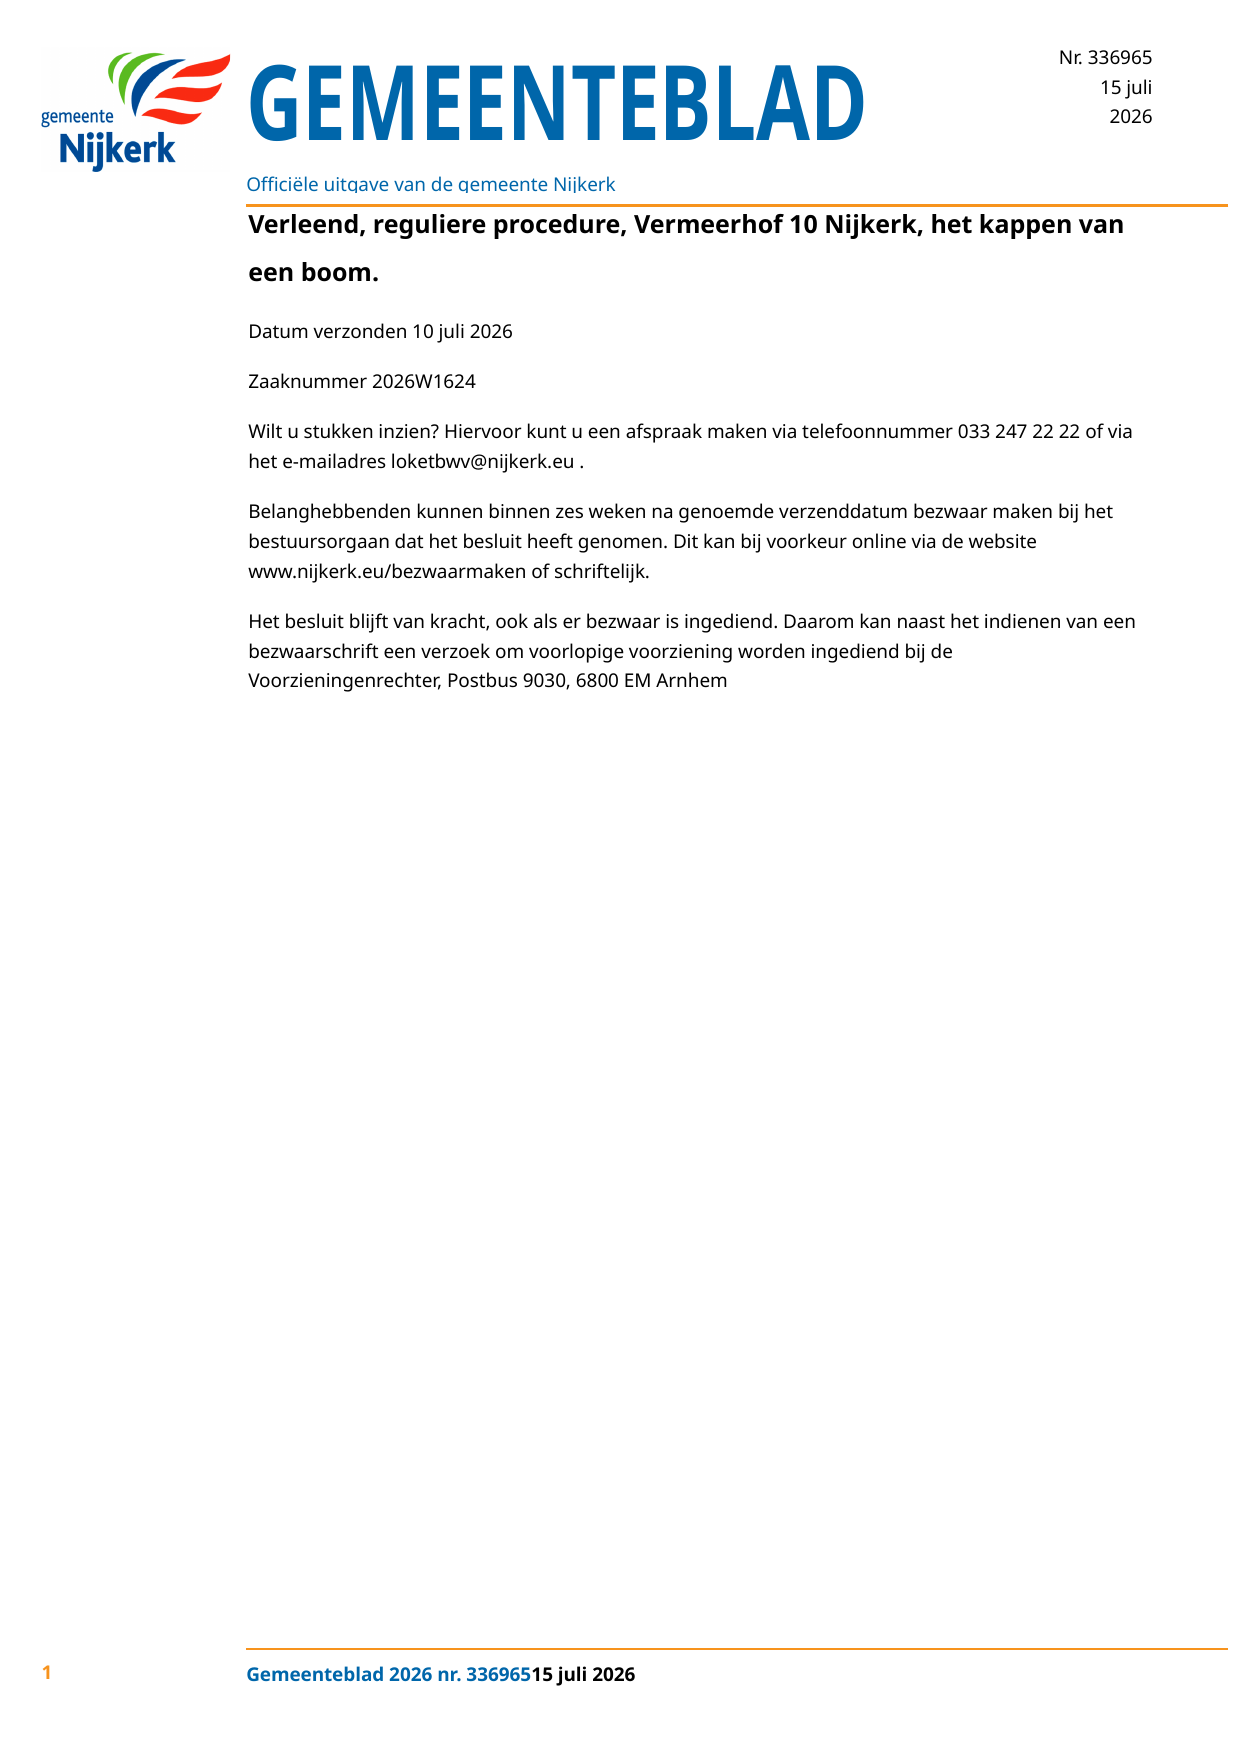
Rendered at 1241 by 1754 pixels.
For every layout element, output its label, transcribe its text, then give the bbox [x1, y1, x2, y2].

picture [41, 47, 231, 172]
text Zaaknummer 2026W1624 [248, 368, 1152, 394]
text Wilt u stukken inzien? Hiervoor kunt u een afspraak maken via telefoonnummer 033 247 22 22 of via het e-mailadres loketbwv@nijkerk.eu . [248, 419, 1152, 474]
text Datum verzonden 10 juli 2026 [248, 318, 1152, 344]
text Belanghebbenden kunnen binnen zes weken na genoemde verzenddatum bezwaar maken bij het bestuursorgaan dat het besluit heeft genomen. Dit kan bij voorkeur online via de website www.nijkerk.eu/bezwaarmaken of schriftelijk. [248, 499, 1152, 584]
text Het besluit blijft van kracht, ook als er bezwaar is ingediend. Daarom kan naast het indienen van een bezwaarschrift een verzoek om voorlopige voorziening worden ingediend bij de Voorzieningenrechter, Postbus 9030, 6800 EM Arnhem [248, 608, 1152, 693]
text Verleend, reguliere procedure, Vermeerhof 10 Nijkerk, het kappen van een boom. [248, 207, 1152, 288]
